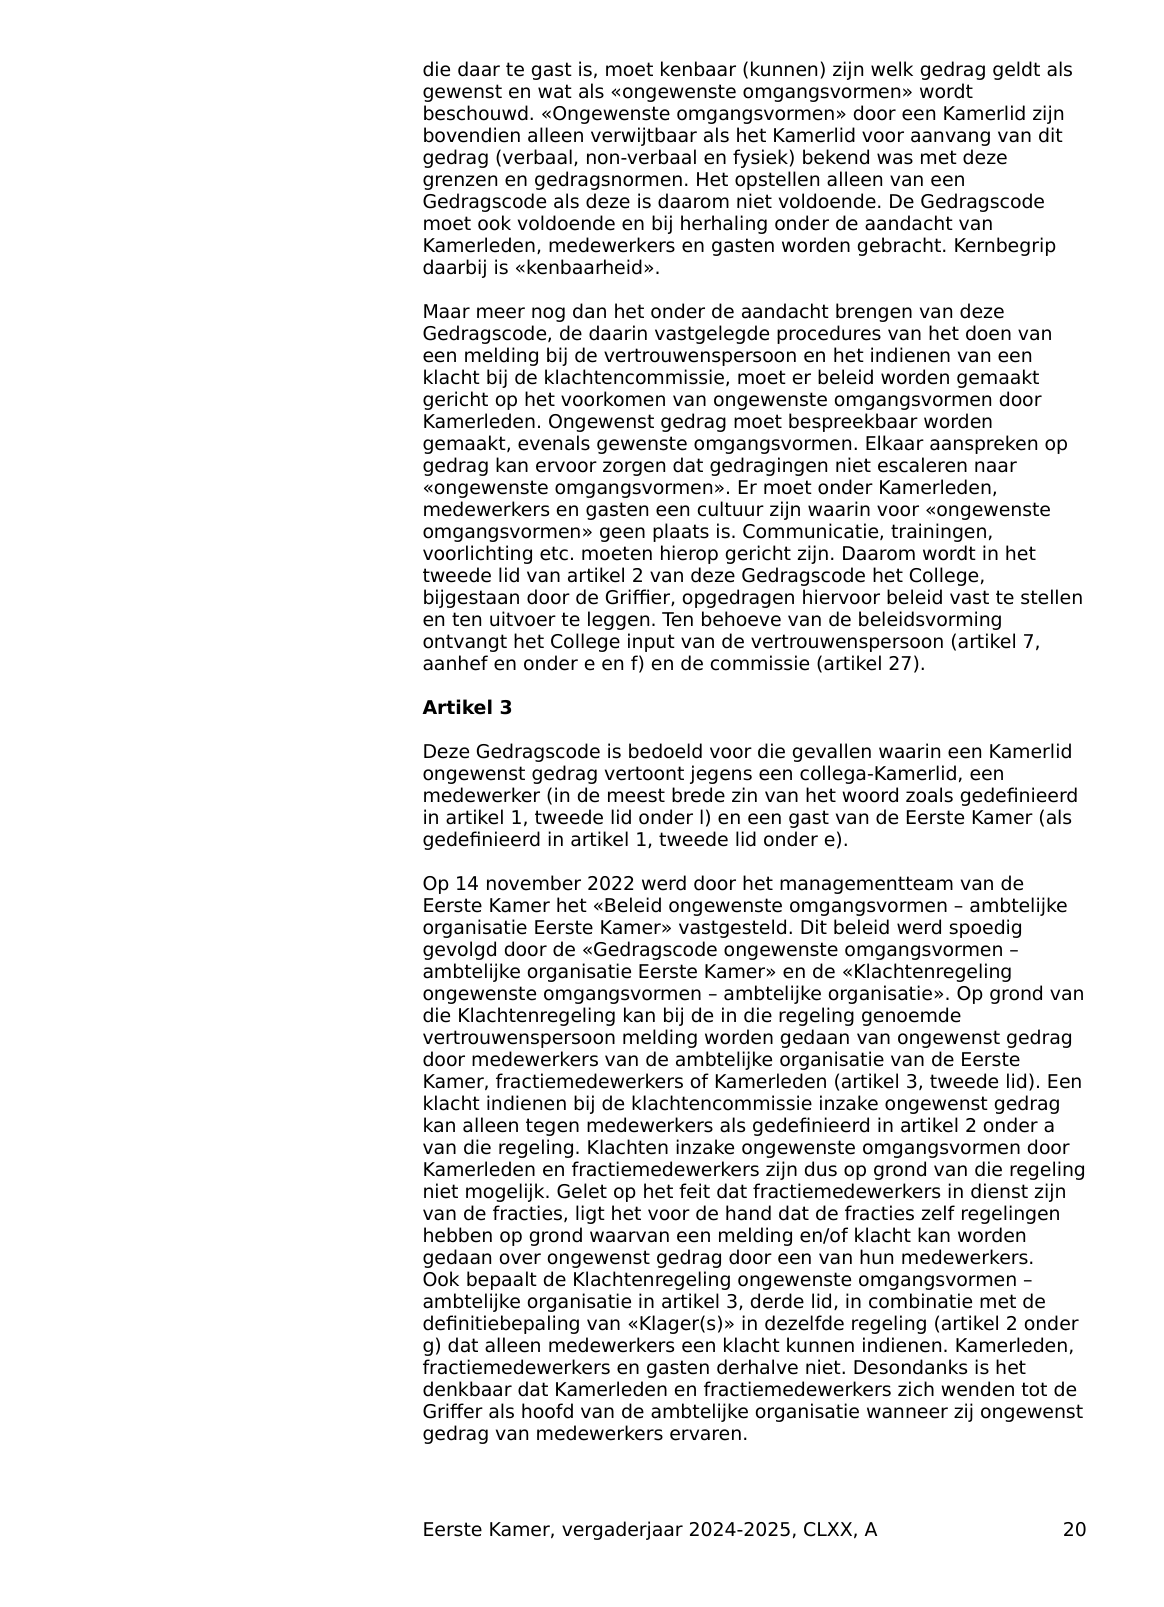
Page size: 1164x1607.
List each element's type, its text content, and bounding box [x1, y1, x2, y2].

text Op 14 november 2022 werd door het managementteam van de Eerste Kamer het «Beleid ongewenste omgangsvormen – ambtelijke organisatie Eerste Kamer» vastgesteld. Dit beleid werd spoedig gevolgd door de «Gedragscode ongewenste omgangsvormen – ambtelijke organisatie Eerste Kamer» en de «Klachtenregeling ongewenste omgangsvormen – ambtelijke organisatie». Op grond van die Klachtenregeling kan bij de in die regeling genoemde vertrouwenspersoon melding worden gedaan van ongewenst gedrag door medewerkers van de ambtelijke organisatie van de Eerste Kamer, fractiemedewerkers of Kamerleden (artikel 3, tweede lid). Een klacht indienen bij de klachtencommissie inzake ongewenst gedrag kan alleen tegen medewerkers als gedefinieerd in artikel 2 onder a van die regeling. Klachten inzake ongewenste omgangsvormen door Kamerleden en fractiemedewerkers zijn dus op grond van die regeling niet mogelijk. Gelet op het feit dat fractiemedewerkers in dienst zijn van de fracties, ligt het voor de hand dat de fracties zelf regelingen hebben op grond waarvan een melding en/of klacht kan worden gedaan over ongewenst gedrag door een van hun medewerkers. [422, 873, 1087, 1269]
subtitle Artikel 3 [422, 697, 1087, 719]
text Maar meer nog dan het onder de aandacht brengen van deze Gedragscode, de daarin vastgelegde procedures van het doen van een melding bij de vertrouwenspersoon en het indienen van een klacht bij de klachtencommissie, moet er beleid worden gemaakt gericht op het voorkomen van ongewenste omgangsvormen door Kamerleden. Ongewenst gedrag moet bespreekbaar worden gemaakt, evenals gewenste omgangsvormen. Elkaar aanspreken op gedrag kan ervoor zorgen dat gedragingen niet escaleren naar «ongewenste omgangsvormen». Er moet onder Kamerleden, medewerkers en gasten een cultuur zijn waarin voor «ongewenste omgangsvormen» geen plaats is. Communicatie, trainingen, voorlichting etc. moeten hierop gericht zijn. Daarom wordt in het tweede lid van artikel 2 van deze Gedragscode het College, bijgestaan door de Griffier, opgedragen hiervoor beleid vast te stellen en ten uitvoer te leggen. Ten behoeve van de beleidsvorming ontvangt het College input van de vertrouwenspersoon (artikel 7, aanhef en onder e en f) en de commissie (artikel 27). [422, 301, 1087, 675]
text die daar te gast is, moet kenbaar (kunnen) zijn welk gedrag geldt als gewenst en wat als «ongewenste omgangsvormen» wordt beschouwd. «Ongewenste omgangsvormen» door een Kamerlid zijn bovendien alleen verwijtbaar als het Kamerlid voor aanvang van dit gedrag (verbaal, non-verbaal en fysiek) bekend was met deze grenzen en gedragsnormen. Het opstellen alleen van een Gedragscode als deze is daarom niet voldoende. De Gedragscode moet ook voldoende en bij herhaling onder de aandacht van Kamerleden, medewerkers en gasten worden gebracht. Kernbegrip daarbij is «kenbaarheid». [422, 59, 1087, 279]
text Ook bepaalt de Klachtenregeling ongewenste omgangsvormen – ambtelijke organisatie in artikel 3, derde lid, in combinatie met de definitiebepaling van «Klager(s)» in dezelfde regeling (artikel 2 onder g) dat alleen medewerkers een klacht kunnen indienen. Kamerleden, fractiemedewerkers en gasten derhalve niet. Desondanks is het denkbaar dat Kamerleden en fractiemedewerkers zich wenden tot de Griffer als hoofd van de ambtelijke organisatie wanneer zij ongewenst gedrag van medewerkers ervaren. [422, 1269, 1087, 1444]
text Deze Gedragscode is bedoeld voor die gevallen waarin een Kamerlid ongewenst gedrag vertoont jegens een collega-Kamerlid, een medewerker (in de meest brede zin van het woord zoals gedefinieerd in artikel 1, tweede lid onder l) en een gast van de Eerste Kamer (als gedefinieerd in artikel 1, tweede lid onder e). [422, 741, 1087, 851]
